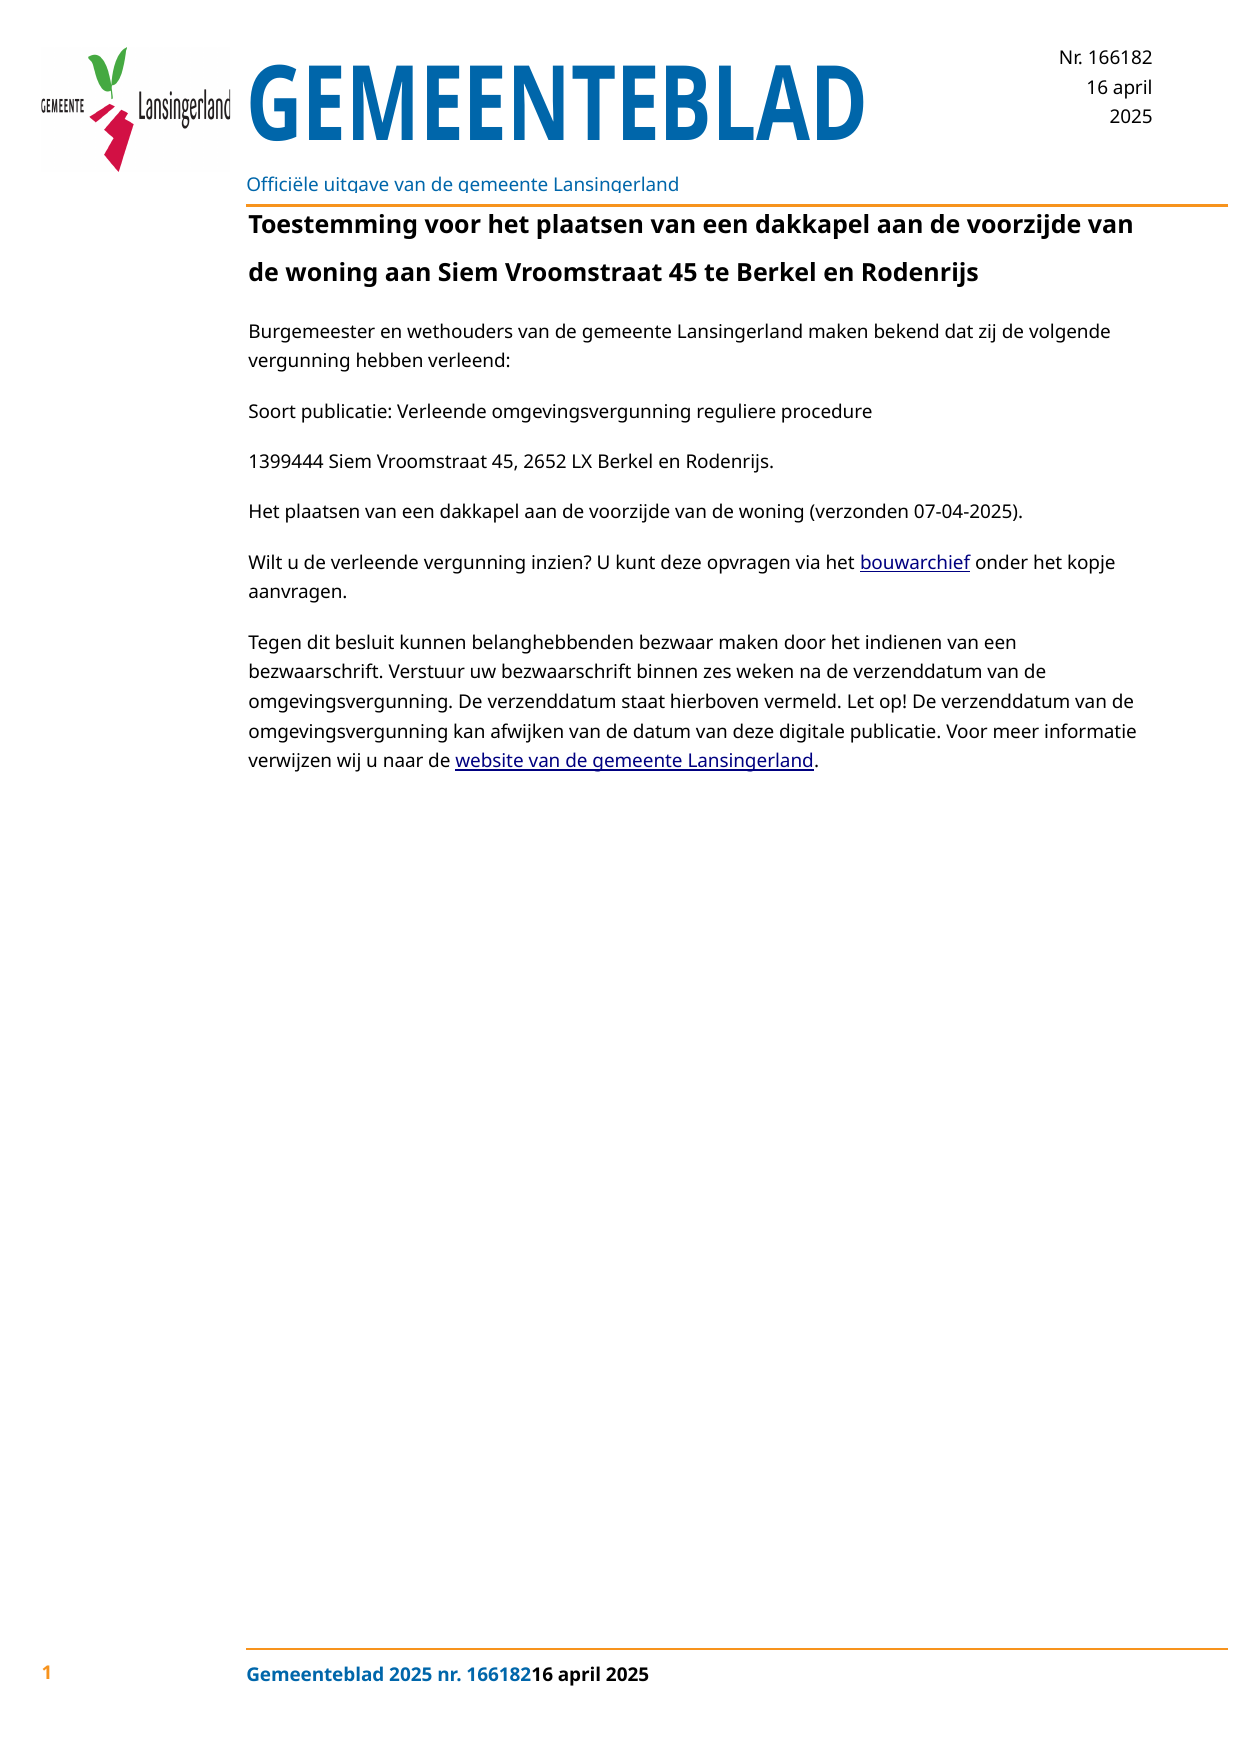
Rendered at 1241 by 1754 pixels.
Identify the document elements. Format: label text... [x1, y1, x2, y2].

text Tegen dit besluit kunnen belanghebbenden bezwaar maken door het indienen van een bezwaarschrift. Verstuur uw bezwaarschrift binnen zes weken na de verzenddatum van de omgevingsvergunning. De verzenddatum staat hierboven vermeld. Let op! De verzenddatum van de omgevingsvergunning kan afwijken van de datum van deze digitale publicatie. Voor meer informatie verwijzen wij u naar de website van de gemeente Lansingerland. [248, 629, 1152, 773]
text Wilt u de verleende vergunning inzien? U kunt deze opvragen via het bouwarchief onder het kopje aanvragen. [248, 549, 1152, 604]
text Toestemming voor het plaatsen van een dakkapel aan de voorzijde van de woning aan Siem Vroomstraat 45 te Berkel en Rodenrijs [248, 207, 1152, 288]
text Het plaatsen van een dakkapel aan de voorzijde van de woning (verzonden 07-04-2025). [248, 499, 1152, 524]
text Soort publicatie: Verleende omgevingsvergunning reguliere procedure [248, 398, 1152, 424]
picture [41, 47, 231, 172]
text 1399444 Siem Vroomstraat 45, 2652 LX Berkel en Rodenrijs. [248, 448, 1152, 474]
text Burgemeester en wethouders van de gemeente Lansingerland maken bekend dat zij de volgende vergunning hebben verleend: [248, 318, 1152, 373]
